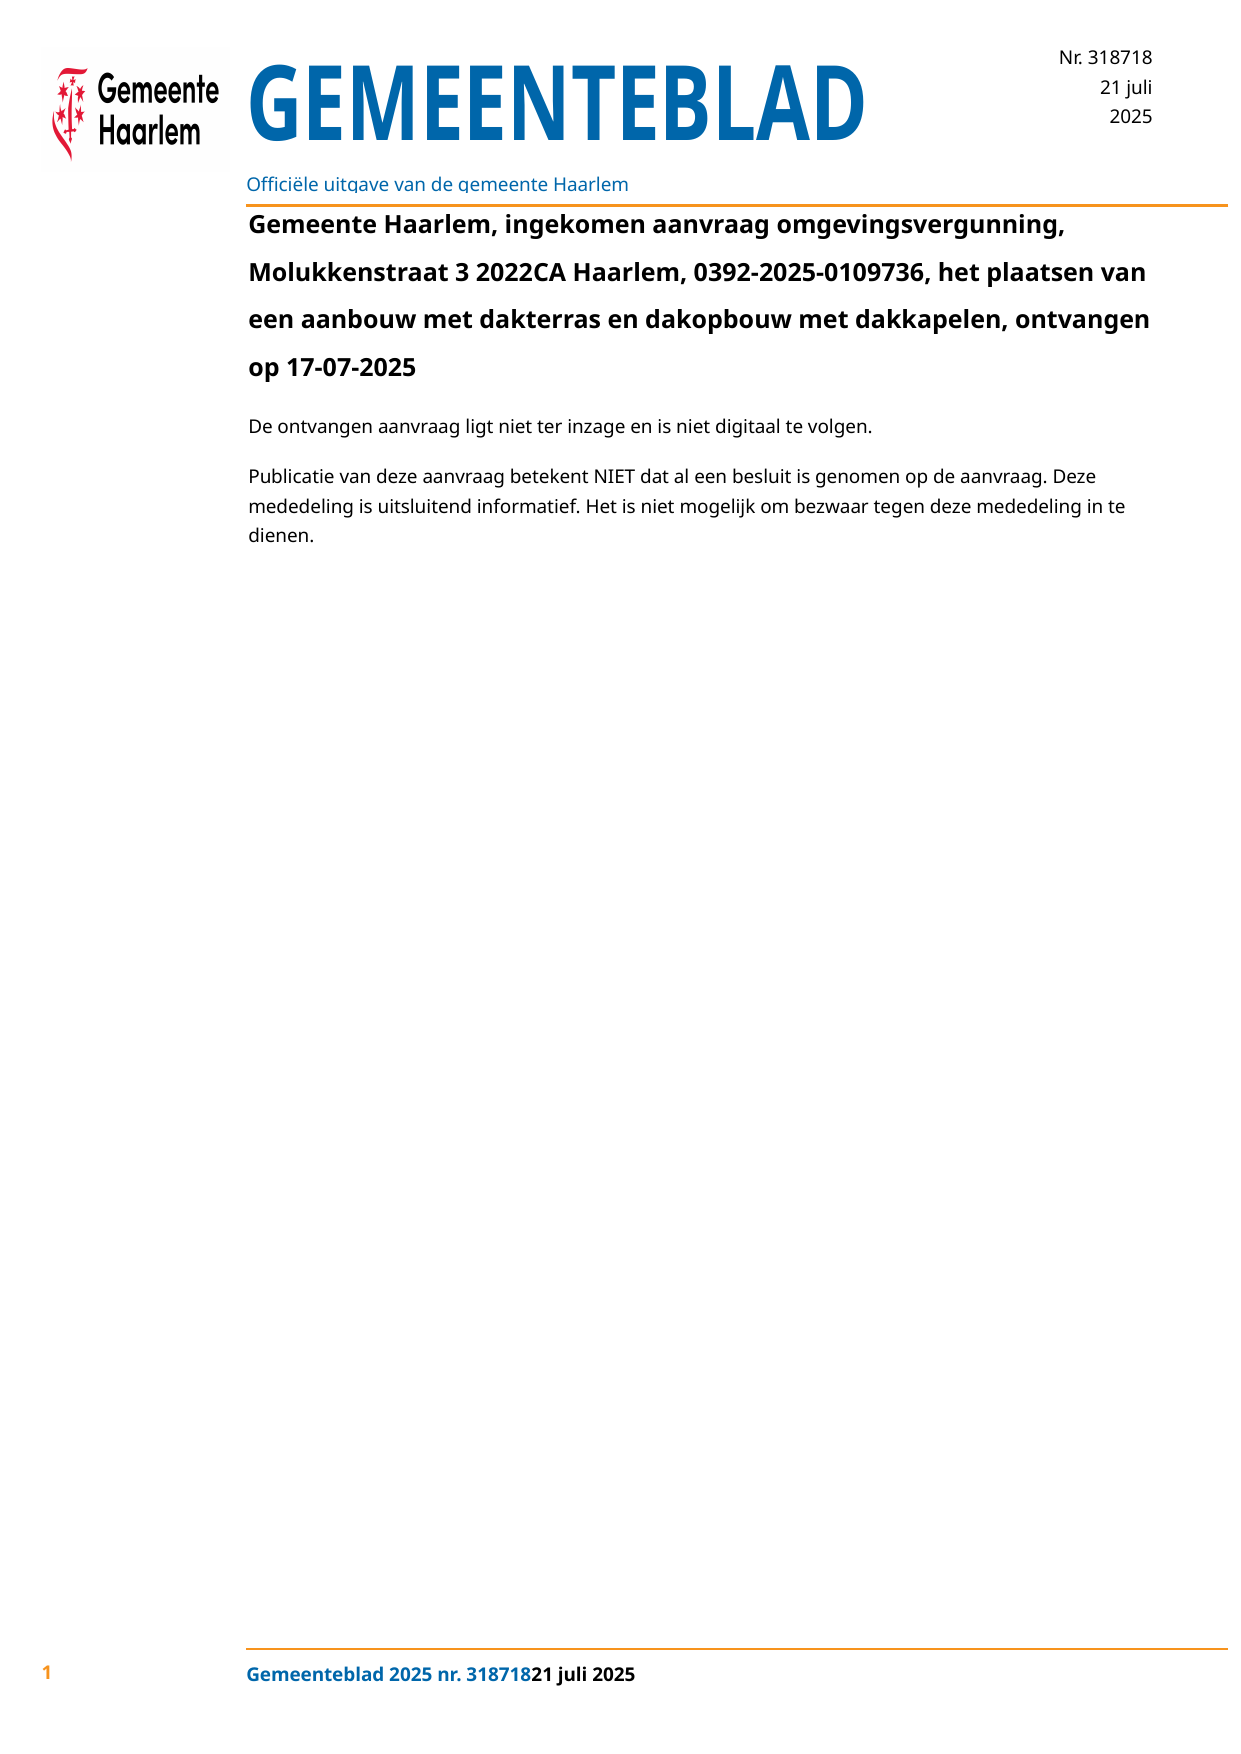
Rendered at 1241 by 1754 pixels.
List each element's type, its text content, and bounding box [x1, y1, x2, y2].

text Gemeente Haarlem, ingekomen aanvraag omgevingsvergunning, Molukkenstraat 3 2022CA Haarlem, 0392-2025-0109736, het plaatsen van een aanbouw met dakterras en dakopbouw met dakkapelen, ontvangen op 17-07-2025 [248, 207, 1152, 384]
text Publicatie van deze aanvraag betekent NIET dat al een besluit is genomen op de aanvraag. Deze mededeling is uitsluitend informatief. Het is niet mogelijk om bezwaar tegen deze mededeling in te dienen. [248, 463, 1152, 548]
text De ontvangen aanvraag ligt niet ter inzage en is niet digitaal te volgen. [248, 413, 1152, 439]
picture [41, 47, 231, 172]
